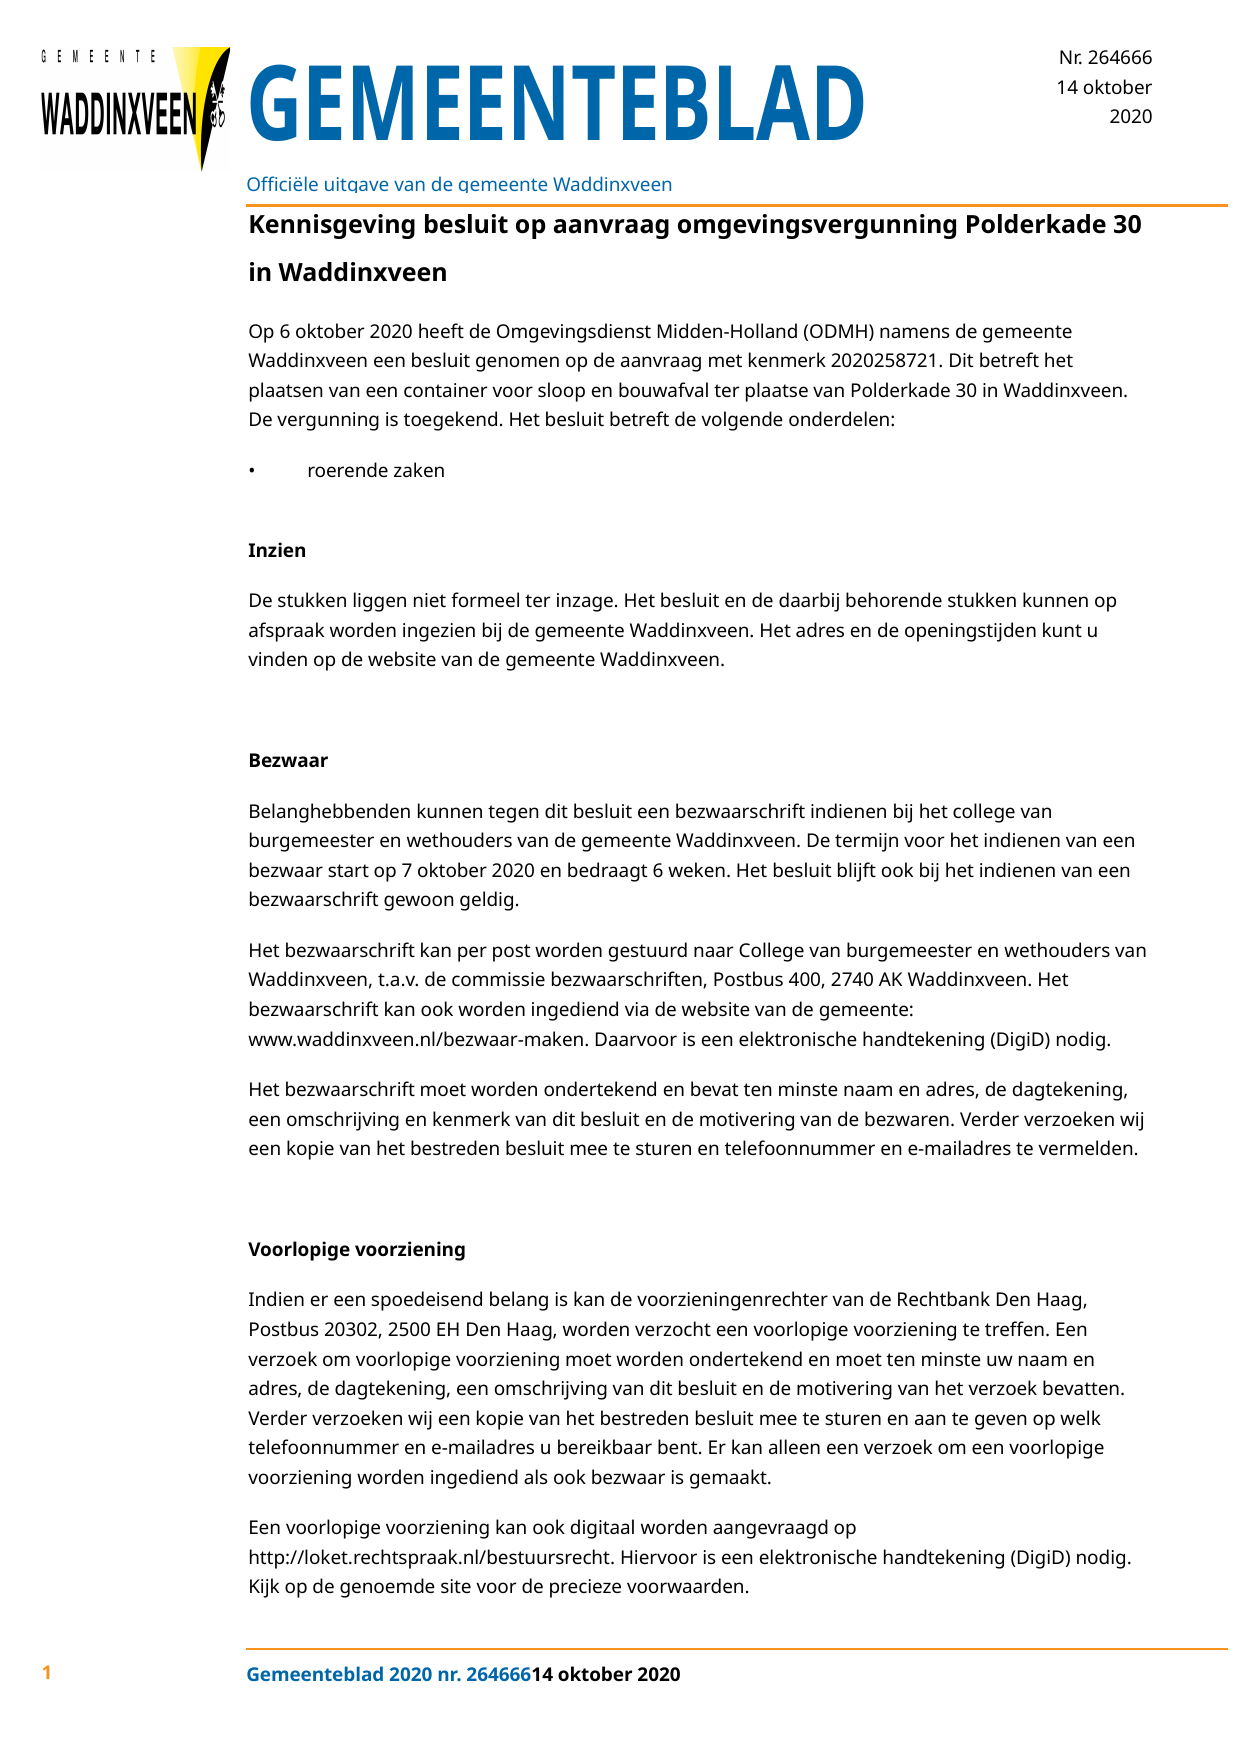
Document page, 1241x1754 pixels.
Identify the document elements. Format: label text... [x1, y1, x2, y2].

text Kennisgeving besluit op aanvraag omgevingsvergunning Polderkade 30 in Waddinxveen [248, 207, 1152, 288]
text Het bezwaarschrift moet worden ondertekend en bevat ten minste naam en adres, de dagtekening, een omschrijving en kenmerk van dit besluit en de motivering van de bezwaren. Verder verzoeken wij een kopie van het bestreden besluit mee te sturen en telefoonnummer en e-mailadres te vermelden. [248, 1076, 1152, 1161]
text Bezwaar [248, 747, 1152, 773]
text De stukken liggen niet formeel ter inzage. Het besluit en de daarbij behorende stukken kunnen op afspraak worden ingezien bij de gemeente Waddinxveen. Het adres en de openingstijden kunt u vinden op de website van de gemeente Waddinxveen. [248, 587, 1152, 672]
text Indien er een spoedeisend belang is kan de voorzieningenrechter van de Rechtbank Den Haag, Postbus 20302, 2500 EH Den Haag, worden verzocht een voorlopige voorziening te treffen. Een verzoek om voorlopige voorziening moet worden ondertekend en moet ten minste uw naam en adres, de dagtekening, een omschrijving van dit besluit en de motivering van het verzoek bevatten. Verder verzoeken wij een kopie van het bestreden besluit mee te sturen en aan te geven op welk telefoonnummer en e-mailadres u bereikbaar bent. Er kan alleen een verzoek om een voorlopige voorziening worden ingediend als ook bezwaar is gemaakt. [248, 1287, 1152, 1490]
text Een voorlopige voorziening kan ook digitaal worden aangevraagd op http://loket.rechtspraak.nl/bestuursrecht. Hiervoor is een elektronische handtekening (DigiD) nodig. Kijk op de genoemde site voor de precieze voorwaarden. [248, 1514, 1152, 1599]
text Inzien [248, 537, 1152, 563]
picture [41, 47, 231, 172]
text Voorlopige voorziening [248, 1236, 1152, 1262]
list roerende zaken [248, 457, 1152, 483]
text Belanghebbenden kunnen tegen dit besluit een bezwaarschrift indienen bij het college van burgemeester en wethouders van de gemeente Waddinxveen. De termijn voor het indienen van een bezwaar start op 7 oktober 2020 en bedraagt 6 weken. Het besluit blijft ook bij het indienen van een bezwaarschrift gewoon geldig. [248, 798, 1152, 912]
text Op 6 oktober 2020 heeft de Omgevingsdienst Midden-Holland (ODMH) namens de gemeente Waddinxveen een besluit genomen op de aanvraag met kenmerk 2020258721. Dit betreft het plaatsen van een container voor sloop en bouwafval ter plaatse van Polderkade 30 in Waddinxveen. De vergunning is toegekend. Het besluit betreft de volgende onderdelen: [248, 318, 1152, 432]
text Het bezwaarschrift kan per post worden gestuurd naar College van burgemeester en wethouders van Waddinxveen, t.a.v. de commissie bezwaarschriften, Postbus 400, 2740 AK Waddinxveen. Het bezwaarschrift kan ook worden ingediend via de website van de gemeente: www.waddinxveen.nl/bezwaar-maken. Daarvoor is een elektronische handtekening (DigiD) nodig. [248, 937, 1152, 1052]
